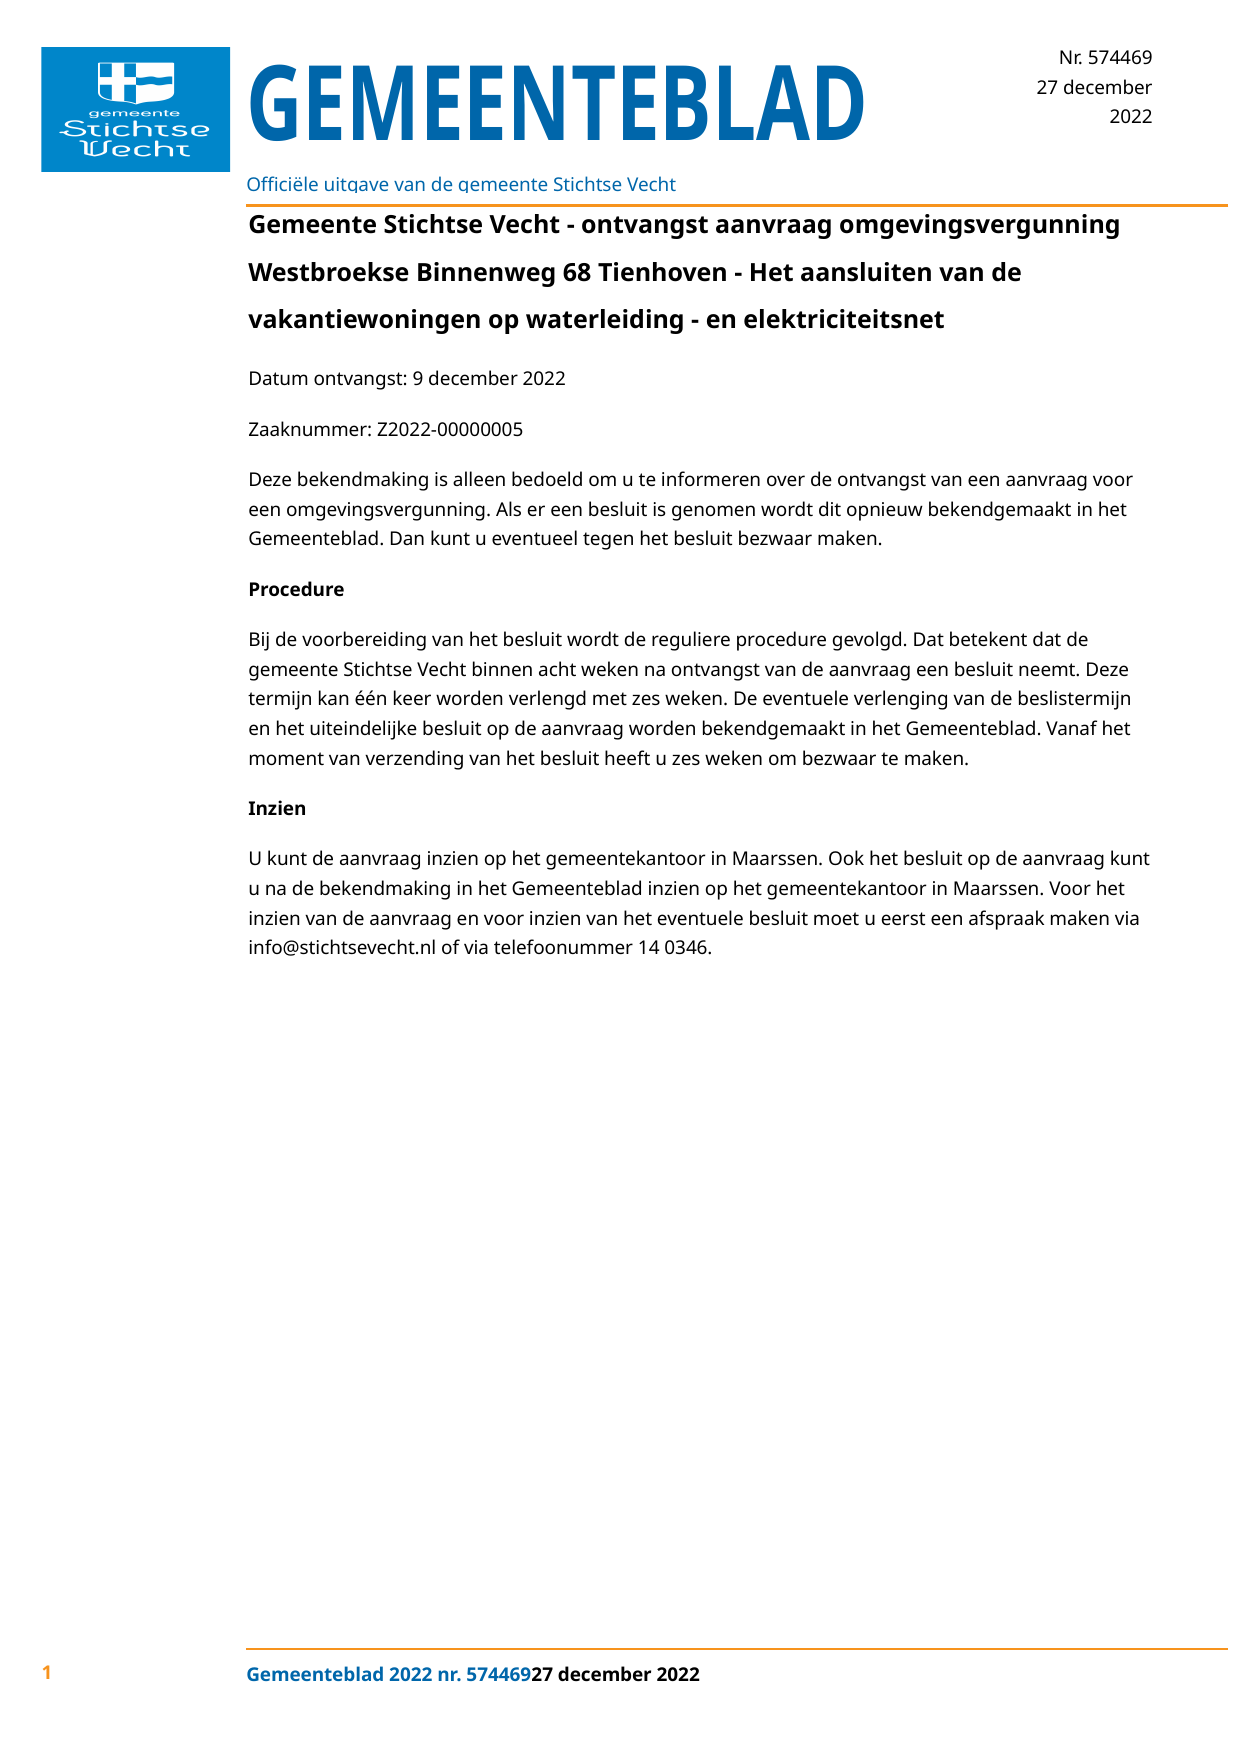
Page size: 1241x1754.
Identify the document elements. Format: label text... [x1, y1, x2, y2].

text Bij de voorbereiding van het besluit wordt de reguliere procedure gevolgd. Dat betekent dat de gemeente Stichtse Vecht binnen acht weken na ontvangst van de aanvraag een besluit neemt. Deze termijn kan één keer worden verlengd met zes weken. De eventuele verlenging van de beslistermijn en het uiteindelijke besluit op de aanvraag worden bekendgemaakt in het Gemeenteblad. Vanaf het moment van verzending van het besluit heeft u zes weken om bezwaar te maken. [248, 626, 1152, 770]
picture [99, 63, 135, 101]
text Inzien [248, 795, 1152, 821]
text Gemeente Stichtse Vecht - ontvangst aanvraag omgevingsvergunning Westbroekse Binnenweg 68 Tienhoven - Het aansluiten van de vakantiewoningen op waterleiding - en elektriciteitsnet [248, 207, 1152, 336]
text Procedure [248, 576, 1152, 602]
text Zaaknummer: Z2022-00000005 [248, 416, 1152, 442]
picture [137, 63, 174, 103]
text Datum ontvangst: 9 december 2022 [248, 366, 1152, 391]
text U kunt de aanvraag inzien op het gemeentekantoor in Maarssen. Ook het besluit op de aanvraag kunt u na de bekendmaking in het Gemeenteblad inzien op het gemeentekantoor in Maarssen. Voor het inzien van de aanvraag en voor inzien van het eventuele besluit moet u eerst een afspraak maken via info@stichtsevecht.nl of via telefoonummer 14 0346. [248, 846, 1152, 960]
text Deze bekendmaking is alleen bedoeld om u te informeren over de ontvangst van een aanvraag voor een omgevingsvergunning. Als er een besluit is genomen wordt dit opnieuw bekendgemaakt in het Gemeenteblad. Dan kunt u eventueel tegen het besluit bezwaar maken. [248, 466, 1152, 551]
